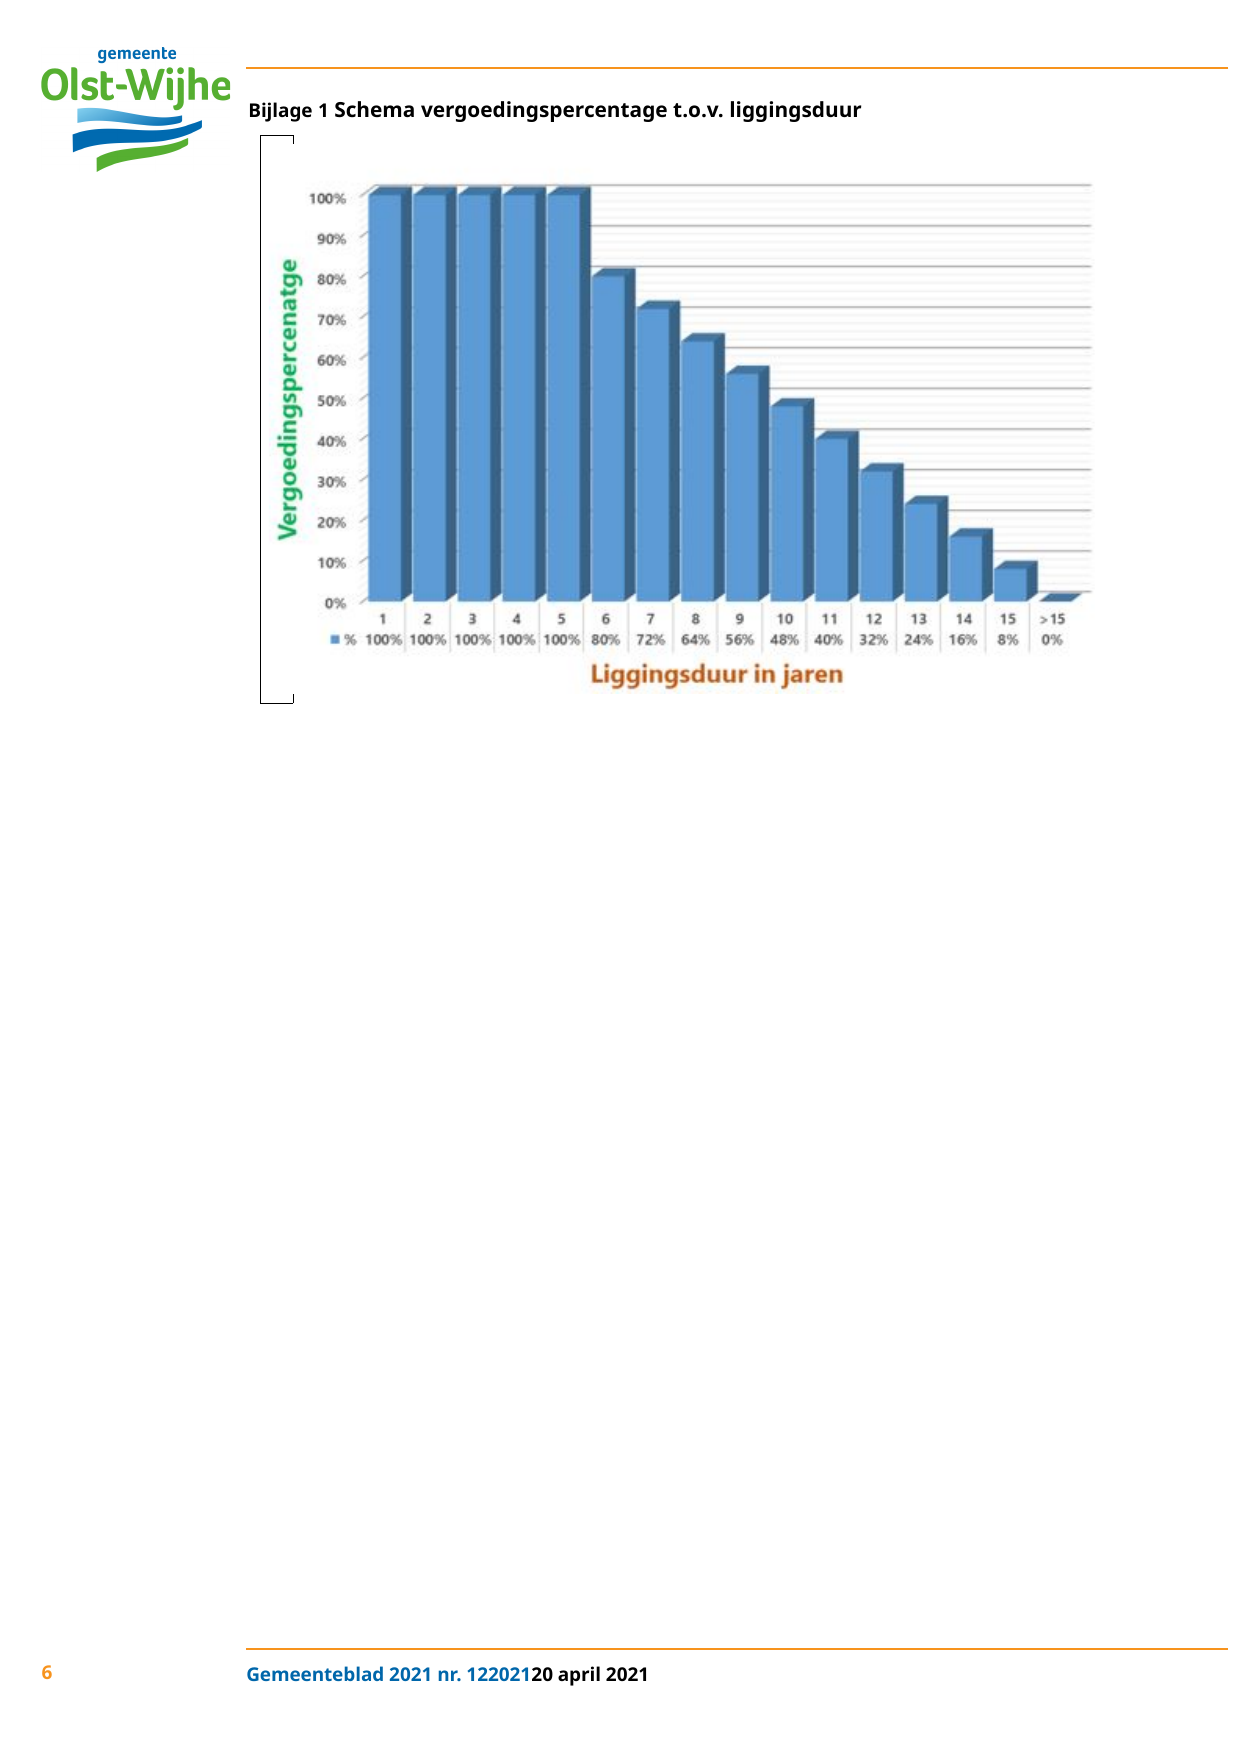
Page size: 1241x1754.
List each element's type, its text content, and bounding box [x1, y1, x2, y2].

picture [41, 47, 231, 172]
text Bijlage 1 Schema vergoedingspercentage t.o.v. liggingsduur [248, 95, 1152, 123]
picture [268, 144, 1108, 694]
